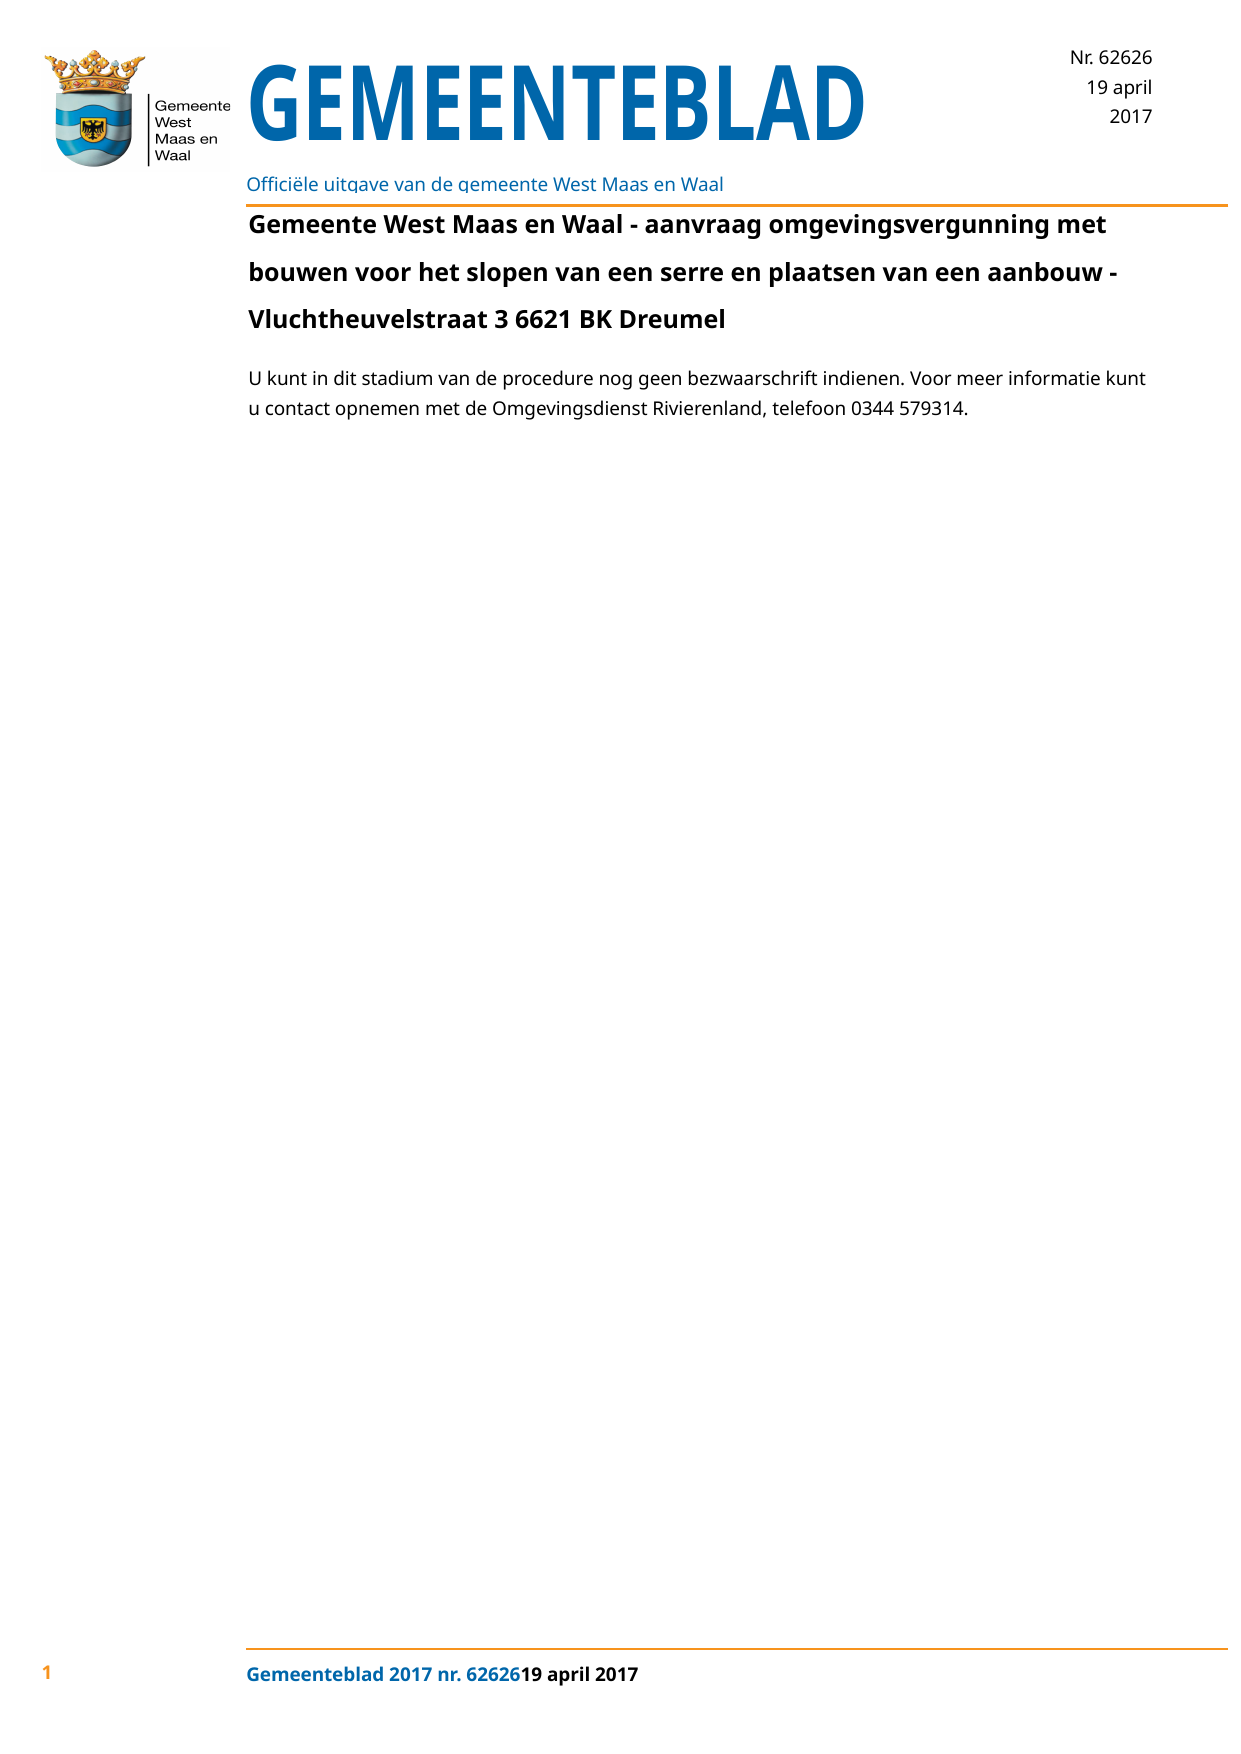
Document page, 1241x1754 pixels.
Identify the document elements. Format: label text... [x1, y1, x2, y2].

text Gemeente West Maas en Waal - aanvraag omgevingsvergunning met bouwen voor het slopen van een serre en plaatsen van een aanbouw - Vluchtheuvelstraat 3 6621 BK Dreumel [248, 207, 1152, 336]
picture [41, 47, 231, 172]
text U kunt in dit stadium van de procedure nog geen bezwaarschrift indienen. Voor meer informatie kunt u contact opnemen met de Omgevingsdienst Rivierenland, telefoon 0344 579314. [248, 366, 1152, 421]
